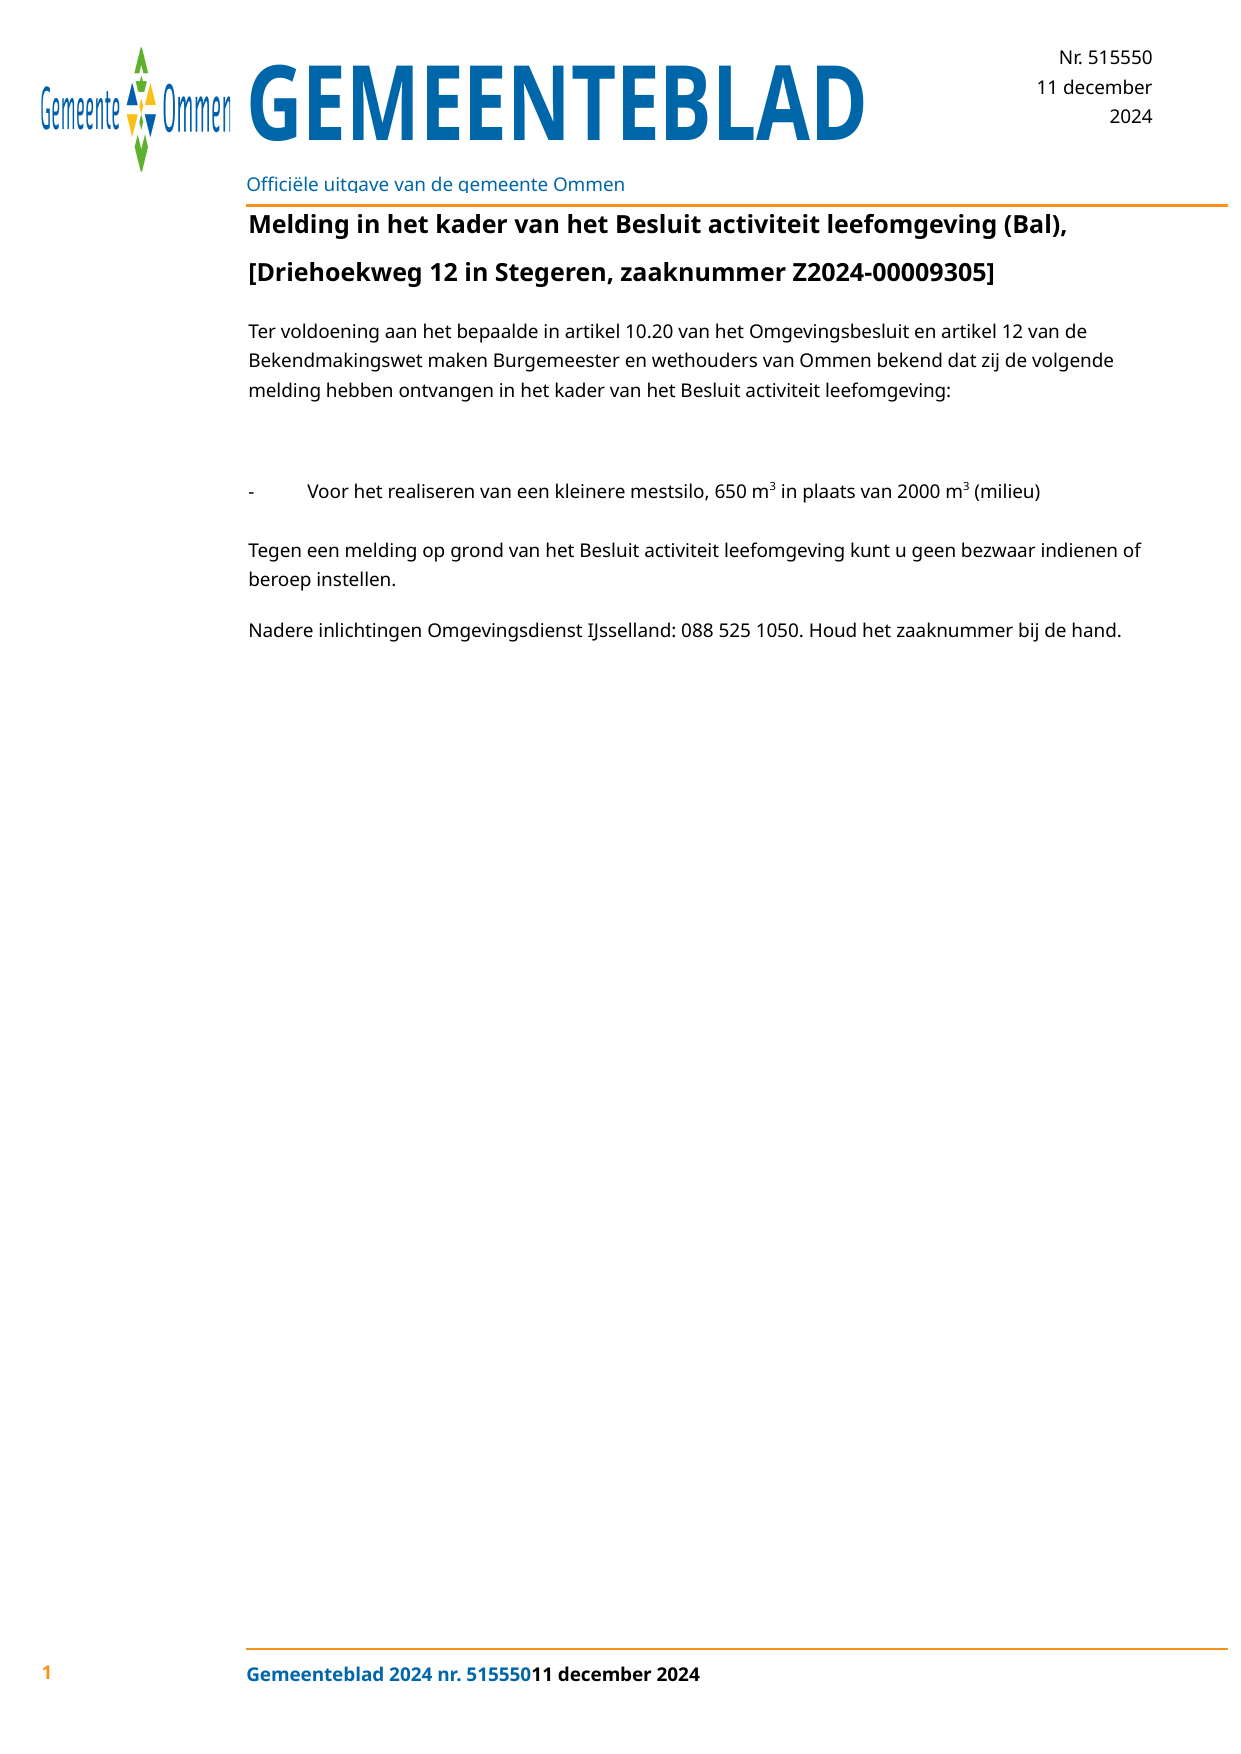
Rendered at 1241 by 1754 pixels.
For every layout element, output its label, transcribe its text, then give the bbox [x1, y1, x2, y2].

text Nadere inlichtingen Omgevingsdienst IJsselland: 088 525 1050. Houd het zaaknummer bij de hand. [248, 617, 1152, 643]
list Voor het realiseren van een kleinere mestsilo, 650 m3 in plaats van 2000 m3 (milieu) [248, 478, 1152, 504]
picture [41, 47, 231, 172]
text Melding in het kader van het Besluit activiteit leefomgeving (Bal), [Driehoekweg 12 in Stegeren, zaaknummer Z2024-00009305] [248, 207, 1152, 288]
text Tegen een melding op grond van het Besluit activiteit leefomgeving kunt u geen bezwaar indienen of beroep instellen. [248, 537, 1152, 592]
text Ter voldoening aan het bepaalde in artikel 10.20 van het Omgevingsbesluit en artikel 12 van de Bekendmakingswet maken Burgemeester en wethouders van Ommen bekend dat zij de volgende melding hebben ontvangen in het kader van het Besluit activiteit leefomgeving: [248, 318, 1152, 403]
